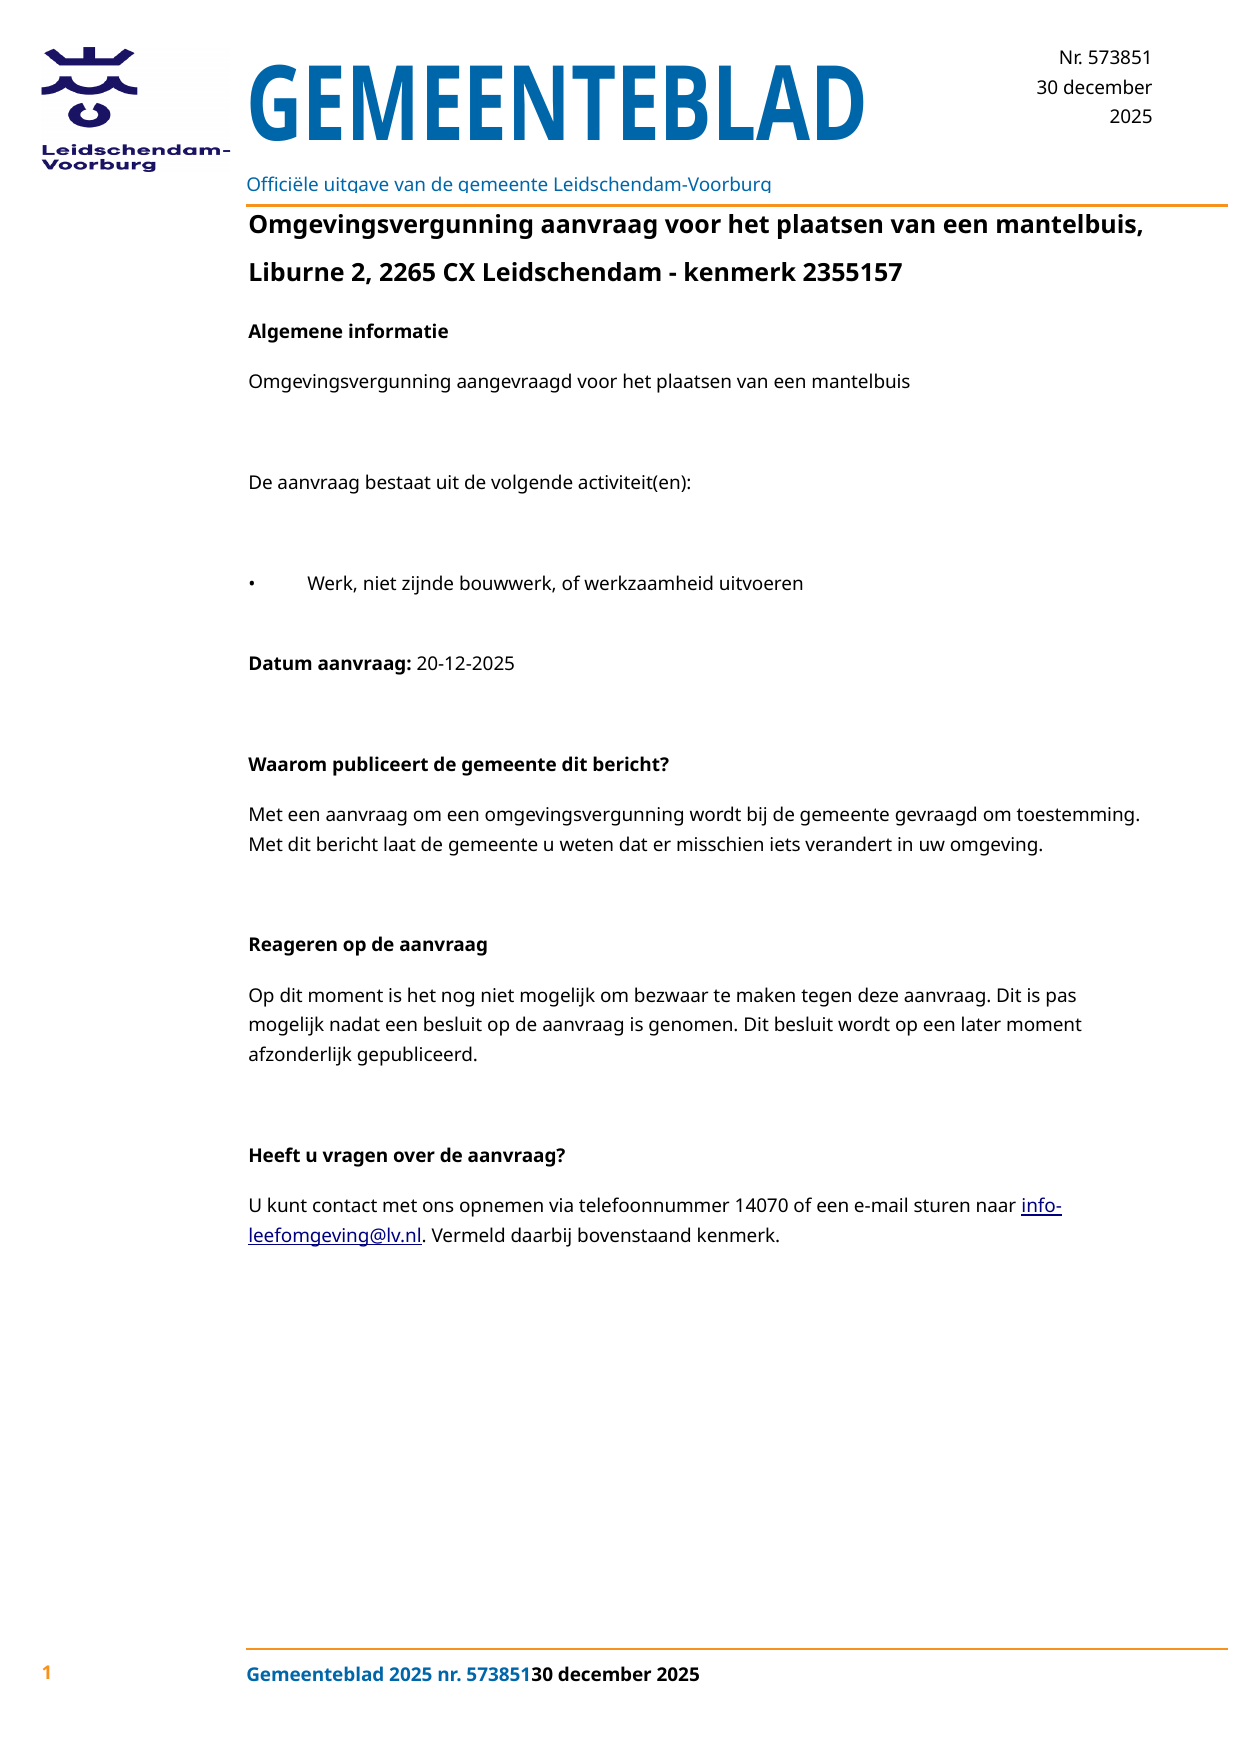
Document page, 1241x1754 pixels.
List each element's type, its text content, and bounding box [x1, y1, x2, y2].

text Omgevingsvergunning aanvraag voor het plaatsen van een mantelbuis, Liburne 2, 2265 CX Leidschendam - kenmerk 2355157 [248, 207, 1152, 288]
text U kunt contact met ons opnemen via telefoonnummer 14070 of een e-mail sturen naar info-leefomgeving@lv.nl. Vermeld daarbij bovenstaand kenmerk. [248, 1192, 1152, 1248]
list Werk, niet zijnde bouwwerk, of werkzaamheid uitvoeren [248, 570, 1152, 596]
text Heeft u vragen over de aanvraag? [248, 1142, 1152, 1168]
text Omgevingsvergunning aangevraagd voor het plaatsen van een mantelbuis [248, 368, 1152, 394]
text Op dit moment is het nog niet mogelijk om bezwaar te maken tegen deze aanvraag. Dit is pas mogelijk nadat een besluit op de aanvraag is genomen. Dit besluit wordt op een later moment afzonderlijk gepubliceerd. [248, 982, 1152, 1067]
text Datum aanvraag: 20-12-2025 [248, 650, 1152, 676]
picture [41, 47, 231, 172]
text Met een aanvraag om een omgevingsvergunning wordt bij de gemeente gevraagd om toestemming. Met dit bericht laat de gemeente u weten dat er misschien iets verandert in uw omgeving. [248, 801, 1152, 857]
text Waarom publiceert de gemeente dit bericht? [248, 751, 1152, 777]
text Algemene informatie [248, 318, 1152, 344]
text De aanvraag bestaat uit de volgende activiteit(en): [248, 469, 1152, 495]
text Reageren op de aanvraag [248, 932, 1152, 957]
